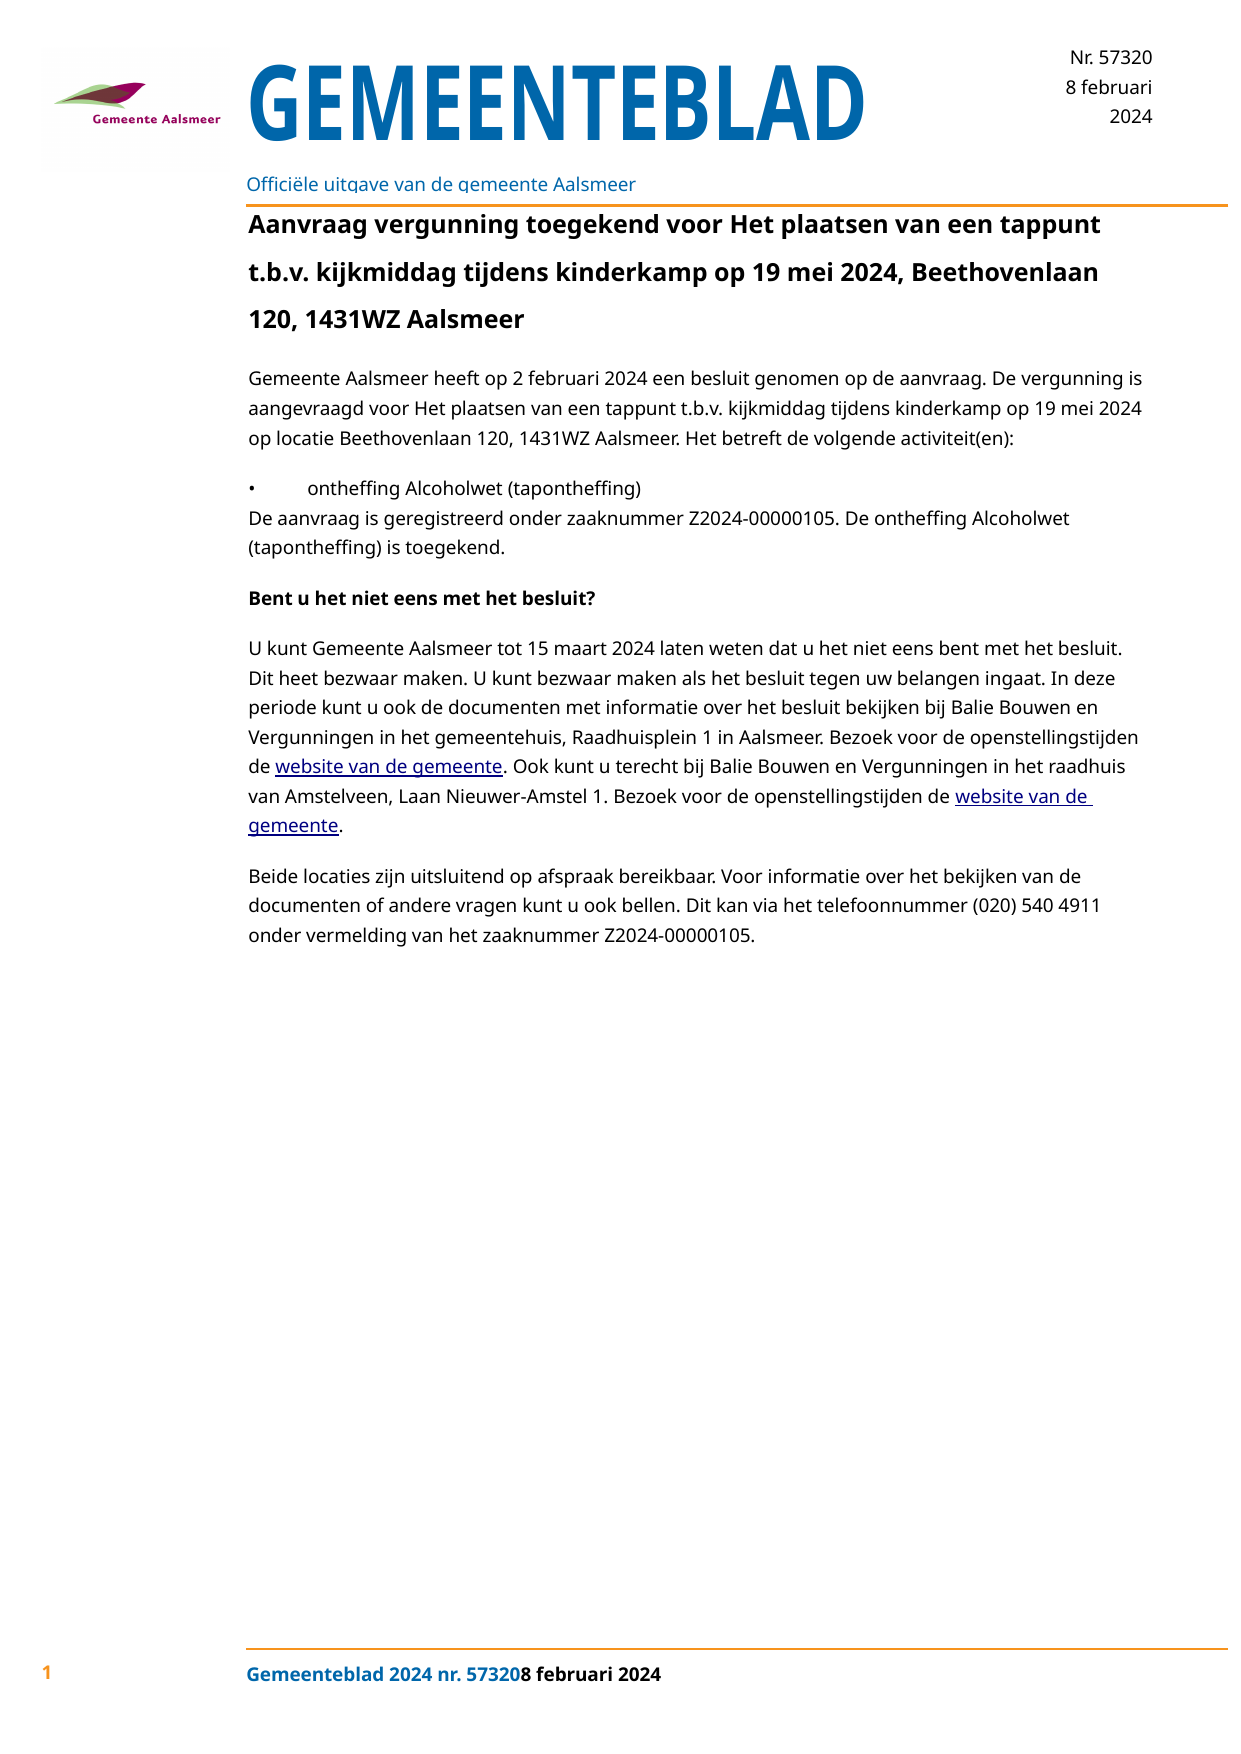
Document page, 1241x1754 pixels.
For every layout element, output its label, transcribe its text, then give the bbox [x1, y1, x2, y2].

text Bent u het niet eens met het besluit? [248, 585, 1152, 610]
text Gemeente Aalsmeer heeft op 2 februari 2024 een besluit genomen op de aanvraag. De vergunning is aangevraagd voor Het plaatsen van een tappunt t.b.v. kijkmiddag tijdens kinderkamp op 19 mei 2024 op locatie Beethovenlaan 120, 1431WZ Aalsmeer. Het betreft de volgende activiteit(en): [248, 366, 1152, 450]
text Aanvraag vergunning toegekend voor Het plaatsen van een tappunt t.b.v. kijkmiddag tijdens kinderkamp op 19 mei 2024, Beethovenlaan 120, 1431WZ Aalsmeer [248, 207, 1152, 336]
text U kunt Gemeente Aalsmeer tot 15 maart 2024 laten weten dat u het niet eens bent met het besluit. Dit heet bezwaar maken. U kunt bezwaar maken als het besluit tegen uw belangen ingaat. In deze periode kunt u ook de documenten met informatie over het besluit bekijken bij Balie Bouwen en Vergunningen in het gemeentehuis, Raadhuisplein 1 in Aalsmeer. Bezoek voor de openstellingstijden de website van de gemeente. Ook kunt u terecht bij Balie Bouwen en Vergunningen in het raadhuis van Amstelveen, Laan Nieuwer-Amstel 1. Bezoek voor de openstellingstijden de website van de gemeente. [248, 635, 1152, 838]
text De aanvraag is geregistreerd onder zaaknummer Z2024-00000105. De ontheffing Alcoholwet (tapontheffing) is toegekend. [248, 505, 1152, 560]
text Beide locaties zijn uitsluitend op afspraak bereikbaar. Voor informatie over het bekijken van de documenten of andere vragen kunt u ook bellen. Dit kan via het telefoonnummer (020) 540 4911 onder vermelding van het zaaknummer Z2024-00000105. [248, 863, 1152, 948]
list ontheffing Alcoholwet (tapontheffing) [248, 475, 1152, 501]
picture [41, 47, 231, 172]
